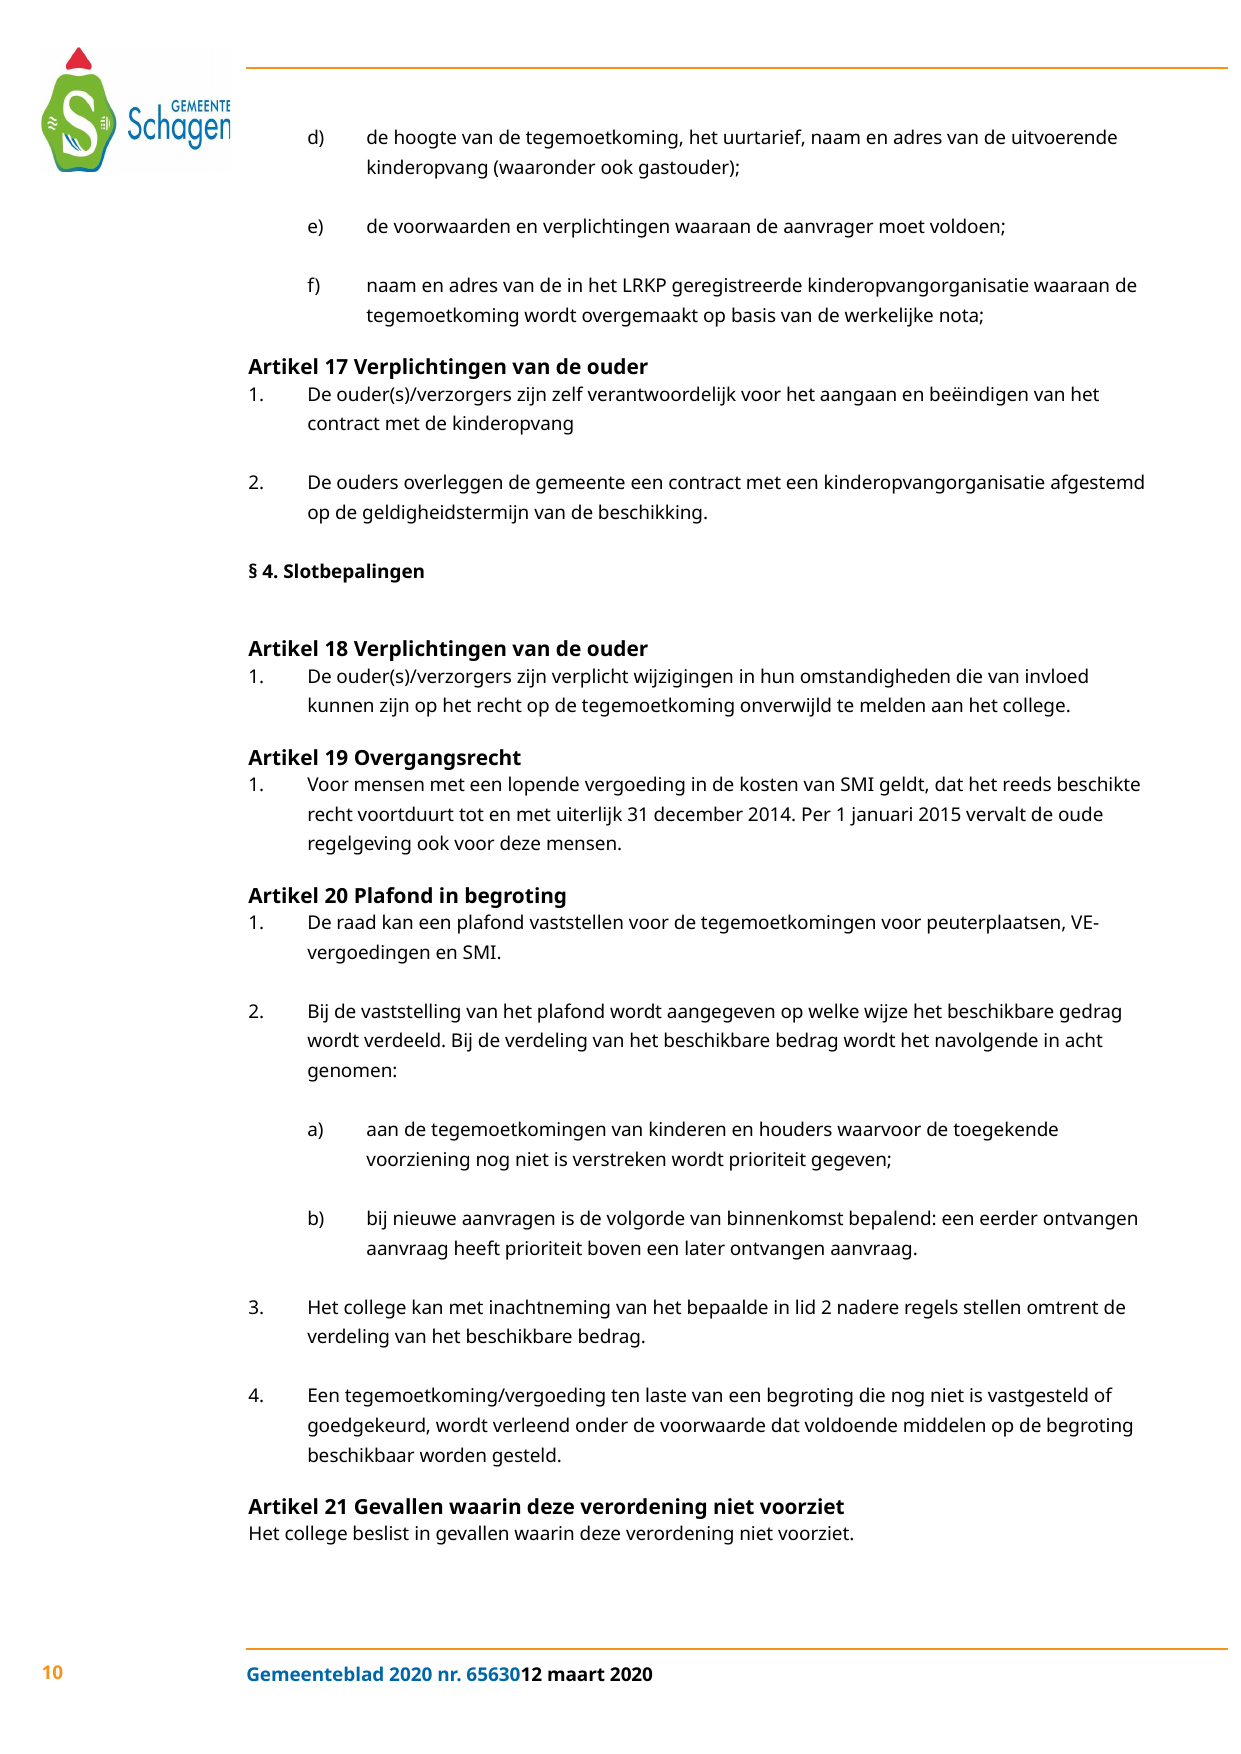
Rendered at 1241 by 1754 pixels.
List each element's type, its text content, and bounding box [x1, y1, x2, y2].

text Artikel 17 Verplichtingen van de ouder [248, 352, 1152, 381]
list bij nieuwe aanvragen is de volgorde van binnenkomst bepalend: een eerder ontvangen aanvraag heeft prioriteit boven een later ontvangen aanvraag. [307, 1205, 1152, 1260]
list De ouders overleggen de gemeente een contract met een kinderopvangorganisatie afgestemd op de geldigheidstermijn van de beschikking. [248, 469, 1152, 525]
list De raad kan een plafond vaststellen voor de tegemoetkomingen voor peuterplaatsen, VE-vergoedingen en SMI. [248, 909, 1152, 964]
list De ouder(s)/verzorgers zijn zelf verantwoordelijk voor het aangaan en beëindigen van het contract met de kinderopvang [248, 381, 1152, 436]
list Bij de vaststelling van het plafond wordt aangegeven op welke wijze het beschikbare gedrag wordt verdeeld. Bij de verdeling van het beschikbare bedrag wordt het navolgende in acht genomen: [248, 998, 1152, 1083]
list De ouder(s)/verzorgers zijn verplicht wijzigingen in hun omstandigheden die van invloed kunnen zijn op het recht op de tegemoetkoming onverwijld te melden aan het college. [248, 663, 1152, 718]
list de voorwaarden en verplichtingen waaraan de aanvrager moet voldoen; [307, 213, 1152, 239]
text § 4. Slotbepalingen [248, 558, 1152, 584]
text Artikel 19 Overgangsrecht [248, 743, 1152, 771]
list de hoogte van de tegemoetkoming, het uurtarief, naam en adres van de uitvoerende kinderopvang (waaronder ook gastouder); [307, 124, 1152, 180]
text Artikel 21 Gevallen waarin deze verordening niet voorziet [248, 1492, 1152, 1521]
list Voor mensen met een lopende vergoeding in de kosten van SMI geldt, dat het reeds beschikte recht voortduurt tot en met uiterlijk 31 december 2014. Per 1 januari 2015 vervalt de oude regelgeving ook voor deze mensen. [248, 771, 1152, 856]
text Artikel 20 Plafond in begroting [248, 881, 1152, 909]
text Het college beslist in gevallen waarin deze verordening niet voorziet. [248, 1521, 1152, 1546]
list Een tegemoetkoming/vergoeding ten laste van een begroting die nog niet is vastgesteld of goedgekeurd, wordt verleend onder de voorwaarde dat voldoende middelen op de begroting beschikbaar worden gesteld. [248, 1383, 1152, 1467]
list Het college kan met inachtneming van het bepaalde in lid 2 nadere regels stellen omtrent de verdeling van het beschikbare bedrag. [248, 1294, 1152, 1349]
picture [41, 47, 231, 172]
text Artikel 18 Verplichtingen van de ouder [248, 634, 1152, 663]
list aan de tegemoetkomingen van kinderen en houders waarvoor de toegekende voorziening nog niet is verstreken wordt prioriteit gegeven; [307, 1116, 1152, 1172]
list naam en adres van de in het LRKP geregistreerde kinderopvangorganisatie waaraan de tegemoetkoming wordt overgemaakt op basis van de werkelijke nota; [307, 272, 1152, 328]
